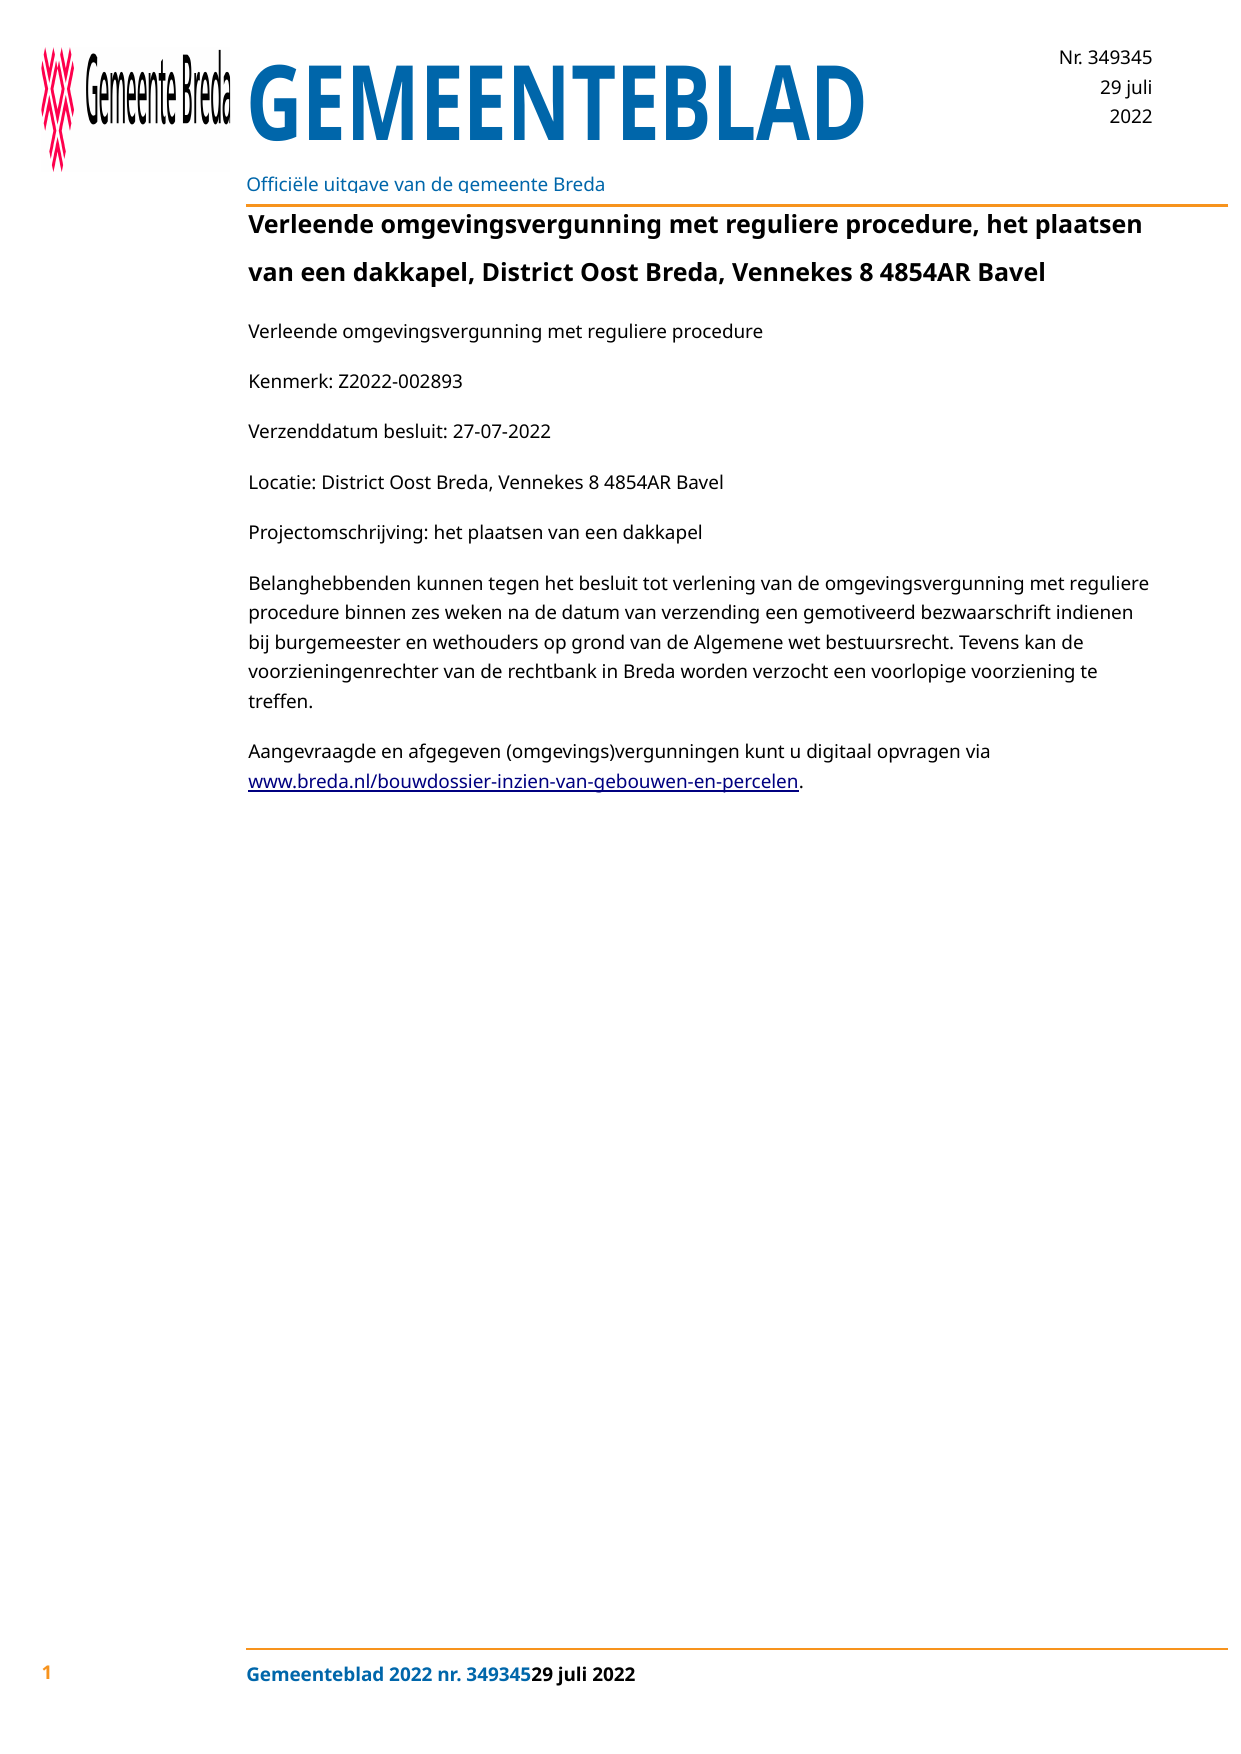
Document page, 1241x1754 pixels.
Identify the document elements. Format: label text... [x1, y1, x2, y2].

text Verleende omgevingsvergunning met reguliere procedure [248, 318, 1152, 344]
text Kenmerk: Z2022-002893 [248, 368, 1152, 394]
text Aangevraagde en afgegeven (omgevings)vergunningen kunt u digitaal opvragen via www.breda.nl/bouwdossier-inzien-van-gebouwen-en-percelen. [248, 739, 1152, 794]
picture [41, 47, 231, 172]
text Projectomschrijving: het plaatsen van een dakkapel [248, 519, 1152, 545]
text Belanghebbenden kunnen tegen het besluit tot verlening van de omgevingsvergunning met reguliere procedure binnen zes weken na de datum van verzending een gemotiveerd bezwaarschrift indienen bij burgemeester en wethouders op grond van de Algemene wet bestuursrecht. Tevens kan de voorzieningenrechter van de rechtbank in Breda worden verzocht een voorlopige voorziening te treffen. [248, 570, 1152, 714]
text Verleende omgevingsvergunning met reguliere procedure, het plaatsen van een dakkapel, District Oost Breda, Vennekes 8 4854AR Bavel [248, 207, 1152, 288]
text Verzenddatum besluit: 27-07-2022 [248, 419, 1152, 444]
text Locatie: District Oost Breda, Vennekes 8 4854AR Bavel [248, 469, 1152, 495]
